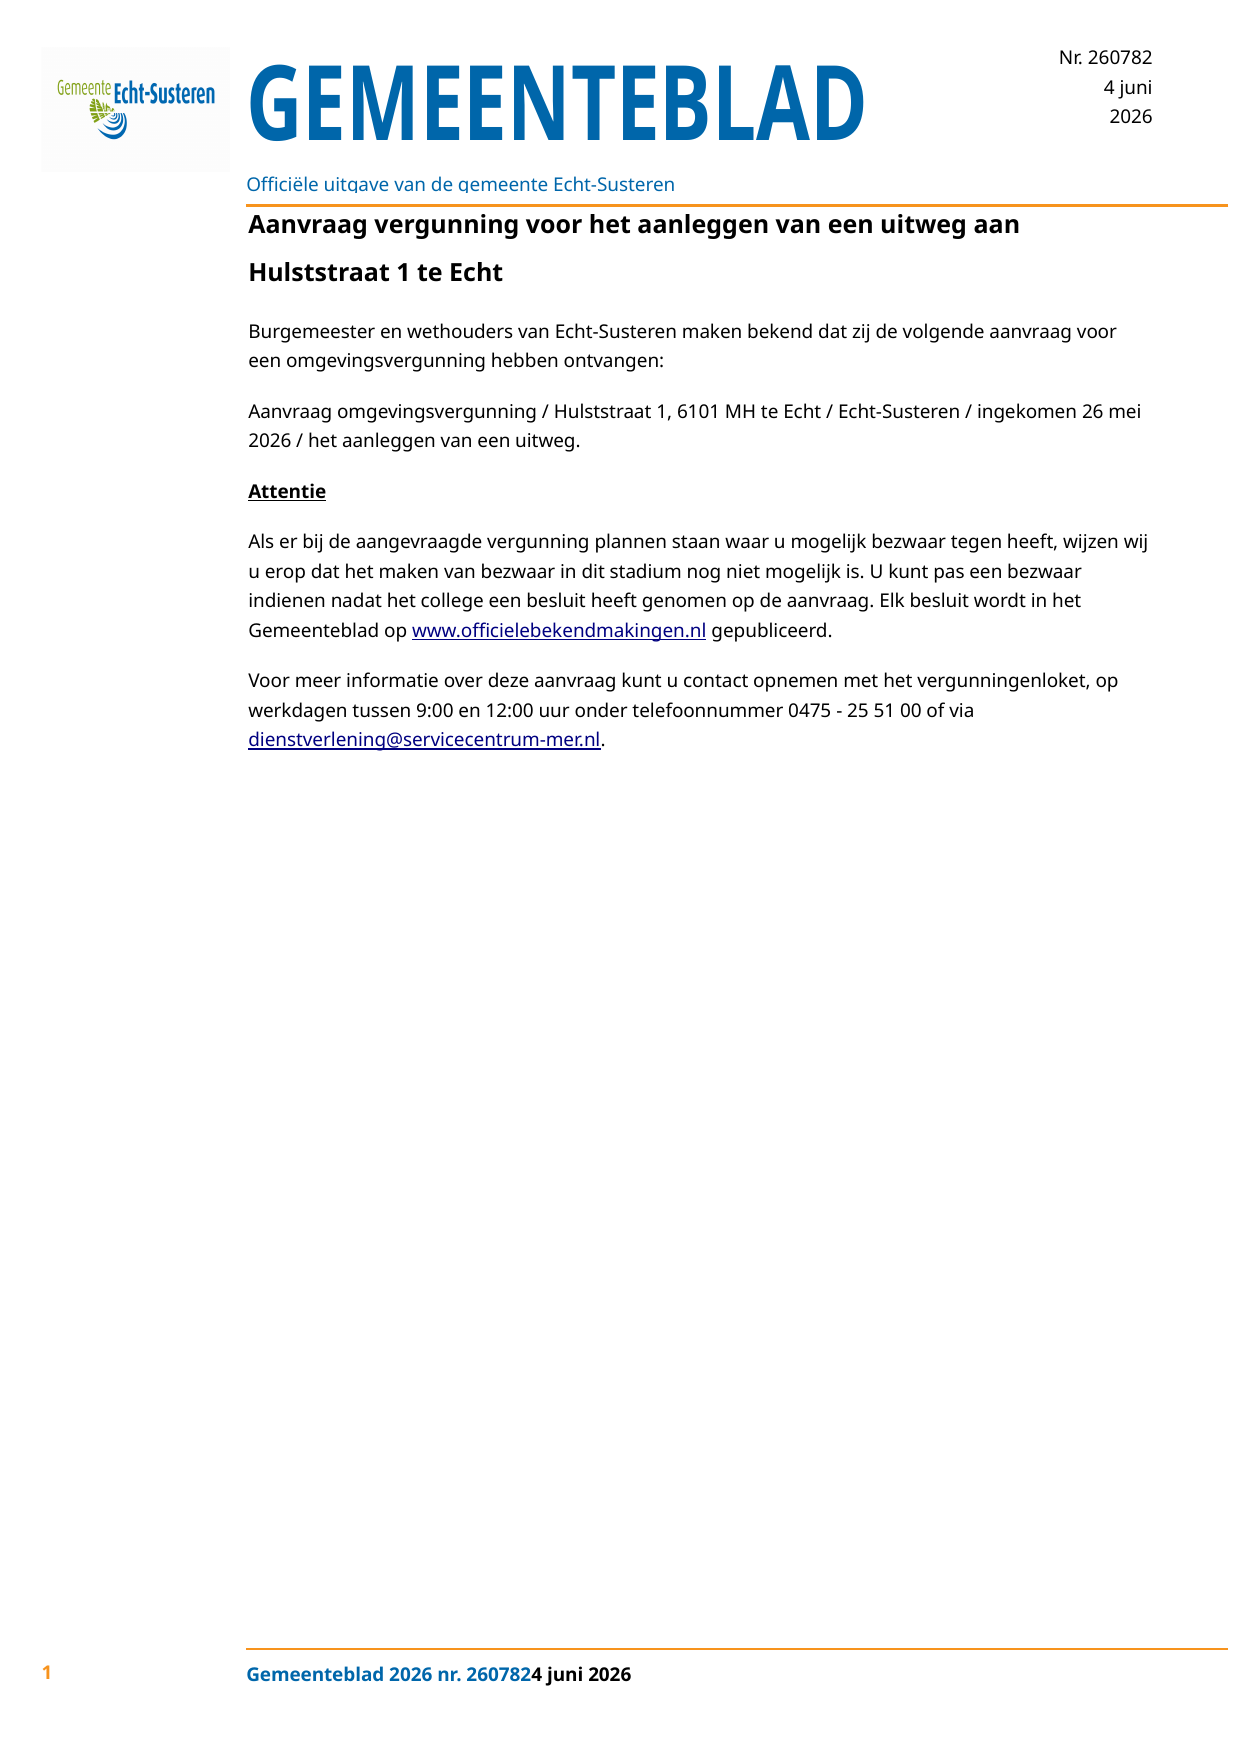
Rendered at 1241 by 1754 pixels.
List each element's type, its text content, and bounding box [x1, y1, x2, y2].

text Als er bij de aangevraagde vergunning plannen staan waar u mogelijk bezwaar tegen heeft, wijzen wij u erop dat het maken van bezwaar in dit stadium nog niet mogelijk is. U kunt pas een bezwaar indienen nadat het college een besluit heeft genomen op de aanvraag. Elk besluit wordt in het Gemeenteblad op www.officielebekendmakingen.nl gepubliceerd. [248, 528, 1152, 643]
text Burgemeester en wethouders van Echt-Susteren maken bekend dat zij de volgende aanvraag voor een omgevingsvergunning hebben ontvangen: [248, 318, 1152, 373]
picture [41, 47, 231, 172]
text Aanvraag omgevingsvergunning / Hulststraat 1, 6101 MH te Echt / Echt-Susteren / ingekomen 26 mei 2026 / het aanleggen van een uitweg. [248, 398, 1152, 453]
text Voor meer informatie over deze aanvraag kunt u contact opnemen met het vergunningenloket, op werkdagen tussen 9:00 en 12:00 uur onder telefoonnummer 0475 - 25 51 00 of via dienstverlening@servicecentrum-mer.nl. [248, 667, 1152, 752]
text Attentie [248, 478, 1152, 504]
text Aanvraag vergunning voor het aanleggen van een uitweg aan Hulststraat 1 te Echt [248, 207, 1152, 288]
